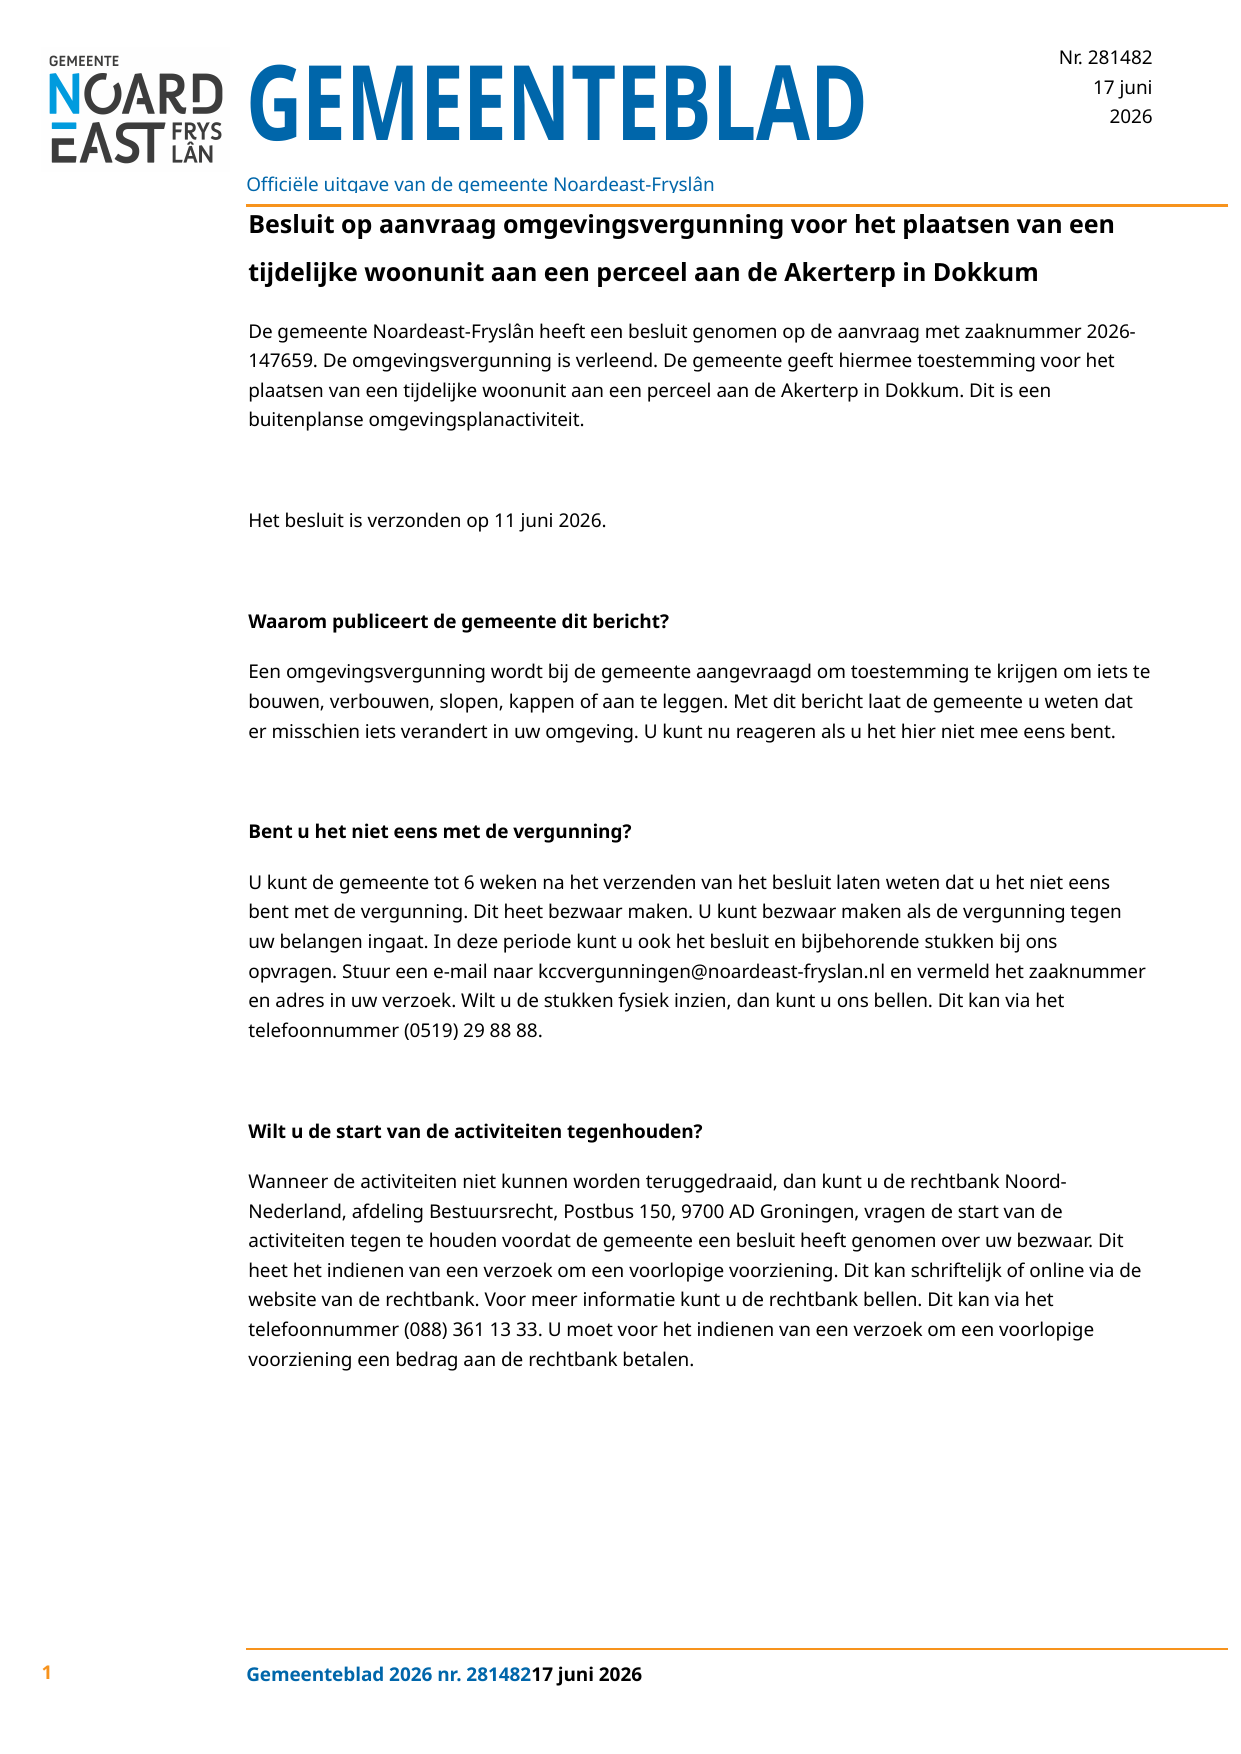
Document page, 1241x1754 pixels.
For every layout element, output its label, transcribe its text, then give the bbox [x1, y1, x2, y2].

text U kunt de gemeente tot 6 weken na het verzenden van het besluit laten weten dat u het niet eens bent met de vergunning. Dit heet bezwaar maken. U kunt bezwaar maken als de vergunning tegen uw belangen ingaat. In deze periode kunt u ook het besluit en bijbehorende stukken bij ons opvragen. Stuur een e-mail naar kccvergunningen@noardeast-fryslan.nl en vermeld het zaaknummer en adres in uw verzoek. Wilt u de stukken fysiek inzien, dan kunt u ons bellen. Dit kan via het telefoonnummer (0519) 29 88 88. [248, 869, 1152, 1043]
picture [41, 47, 231, 172]
text Besluit op aanvraag omgevingsvergunning voor het plaatsen van een tijdelijke woonunit aan een perceel aan de Akerterp in Dokkum [248, 207, 1152, 288]
text Wilt u de start van de activiteiten tegenhouden? [248, 1118, 1152, 1144]
text Waarom publiceert de gemeente dit bericht? [248, 608, 1152, 634]
text De gemeente Noardeast-Fryslân heeft een besluit genomen op de aanvraag met zaaknummer 2026-147659. De omgevingsvergunning is verleend. De gemeente geeft hiermee toestemming voor het plaatsen van een tijdelijke woonunit aan een perceel aan de Akerterp in Dokkum. Dit is een buitenplanse omgevingsplanactiviteit. [248, 318, 1152, 432]
text Bent u het niet eens met de vergunning? [248, 819, 1152, 844]
text Het besluit is verzonden op 11 juni 2026. [248, 507, 1152, 533]
text Een omgevingsvergunning wordt bij de gemeente aangevraagd om toestemming te krijgen om iets te bouwen, verbouwen, slopen, kappen of aan te leggen. Met dit bericht laat de gemeente u weten dat er misschien iets verandert in uw omgeving. U kunt nu reageren als u het hier niet mee eens bent. [248, 659, 1152, 744]
text Wanneer de activiteiten niet kunnen worden teruggedraaid, dan kunt u de rechtbank Noord-Nederland, afdeling Bestuursrecht, Postbus 150, 9700 AD Groningen, vragen de start van de activiteiten tegen te houden voordat de gemeente een besluit heeft genomen over uw bezwaar. Dit heet het indienen van een verzoek om een voorlopige voorziening. Dit kan schriftelijk of online via de website van de rechtbank. Voor meer informatie kunt u de rechtbank bellen. Dit kan via het telefoonnummer (088) 361 13 33. U moet voor het indienen van een verzoek om een voorlopige voorziening een bedrag aan de rechtbank betalen. [248, 1168, 1152, 1372]
